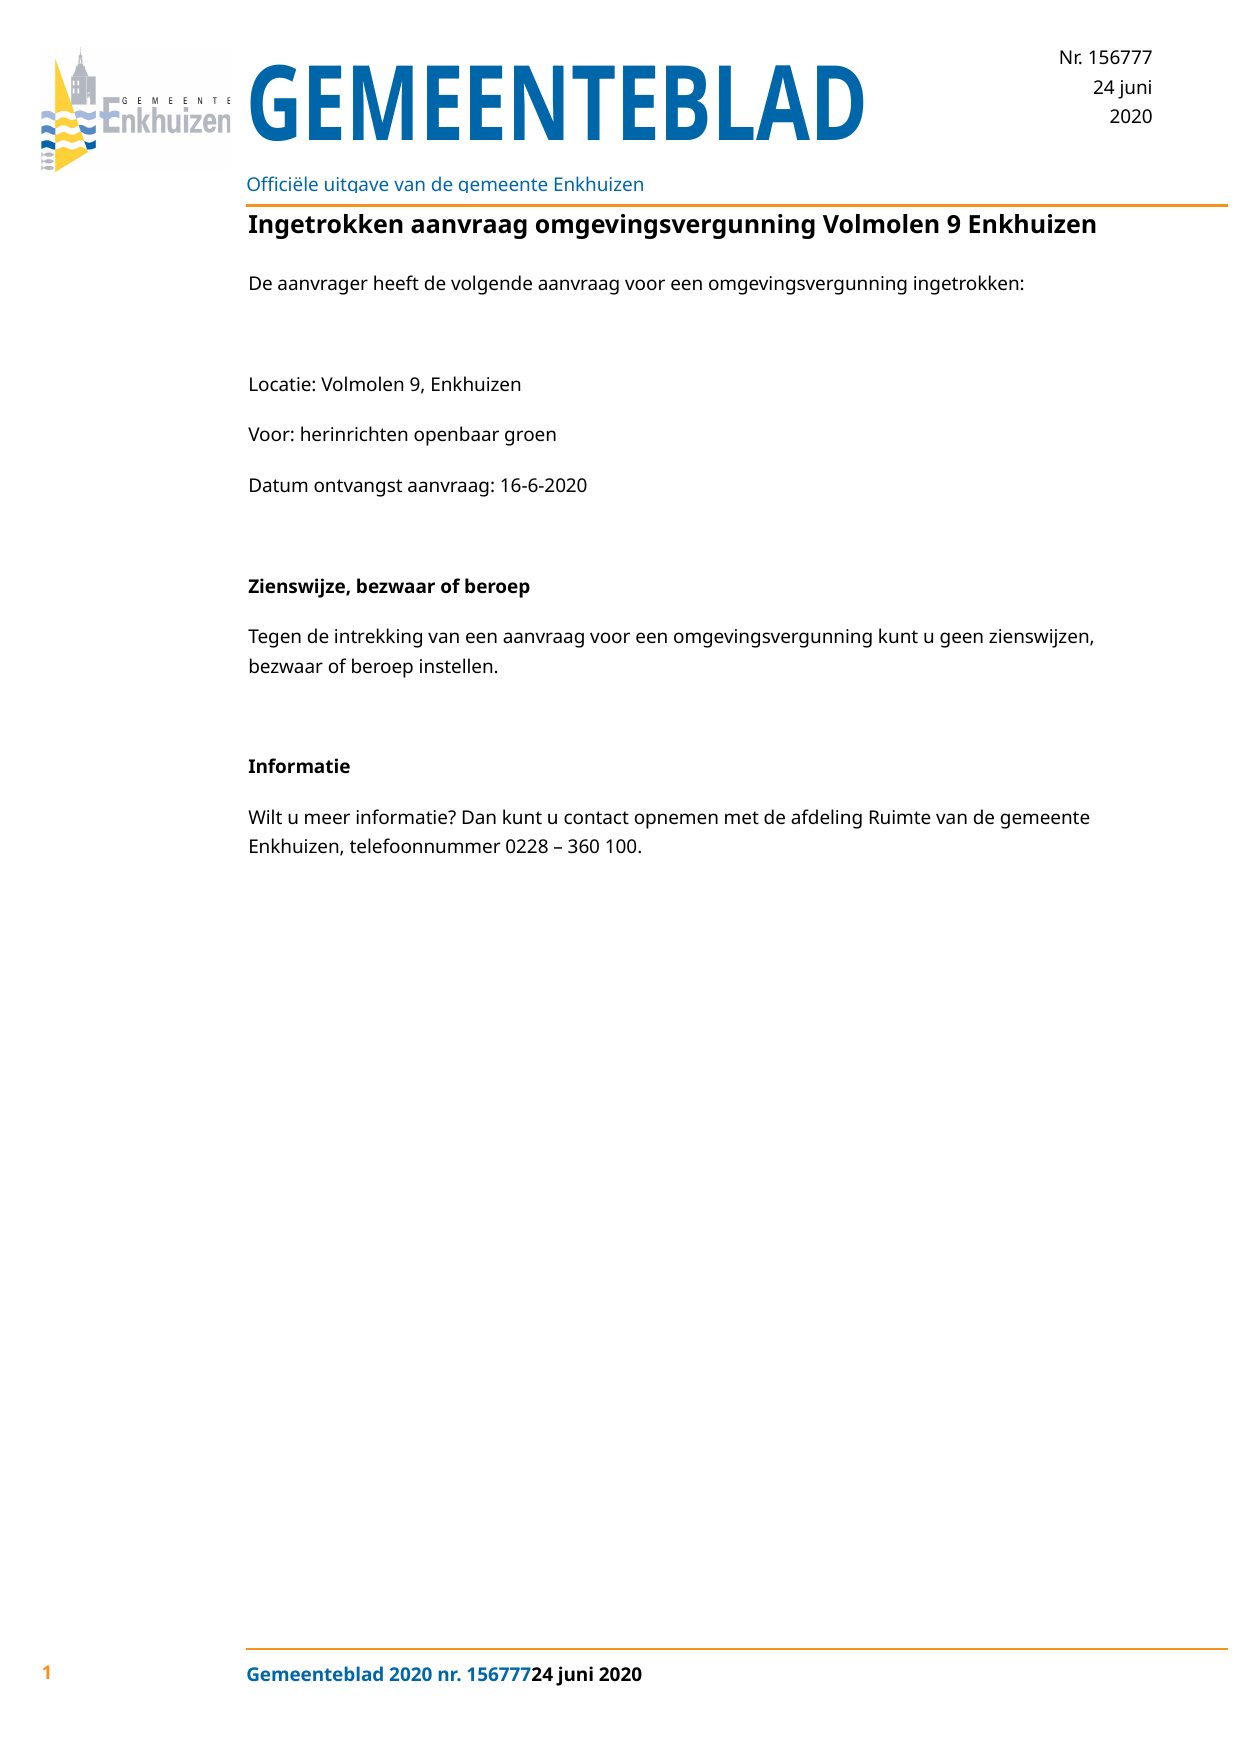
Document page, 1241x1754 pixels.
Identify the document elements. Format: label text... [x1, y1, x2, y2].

text Datum ontvangst aanvraag: 16-6-2020 [248, 472, 1152, 498]
text Wilt u meer informatie? Dan kunt u contact opnemen met de afdeling Ruimte van de gemeente Enkhuizen, telefoonnummer 0228 – 360 100. [248, 804, 1152, 859]
text Ingetrokken aanvraag omgevingsvergunning Volmolen 9 Enkhuizen [248, 207, 1152, 241]
text Locatie: Volmolen 9, Enkhuizen [248, 371, 1152, 397]
text Tegen de intrekking van een aanvraag voor een omgevingsvergunning kunt u geen zienswijzen, bezwaar of beroep instellen. [248, 623, 1152, 678]
picture [41, 47, 231, 172]
text Voor: herinrichten openbaar groen [248, 422, 1152, 447]
text Zienswijze, bezwaar of beroep [248, 573, 1152, 598]
text De aanvrager heeft de volgende aanvraag voor een omgevingsvergunning ingetrokken: [248, 270, 1152, 296]
text Informatie [248, 754, 1152, 779]
